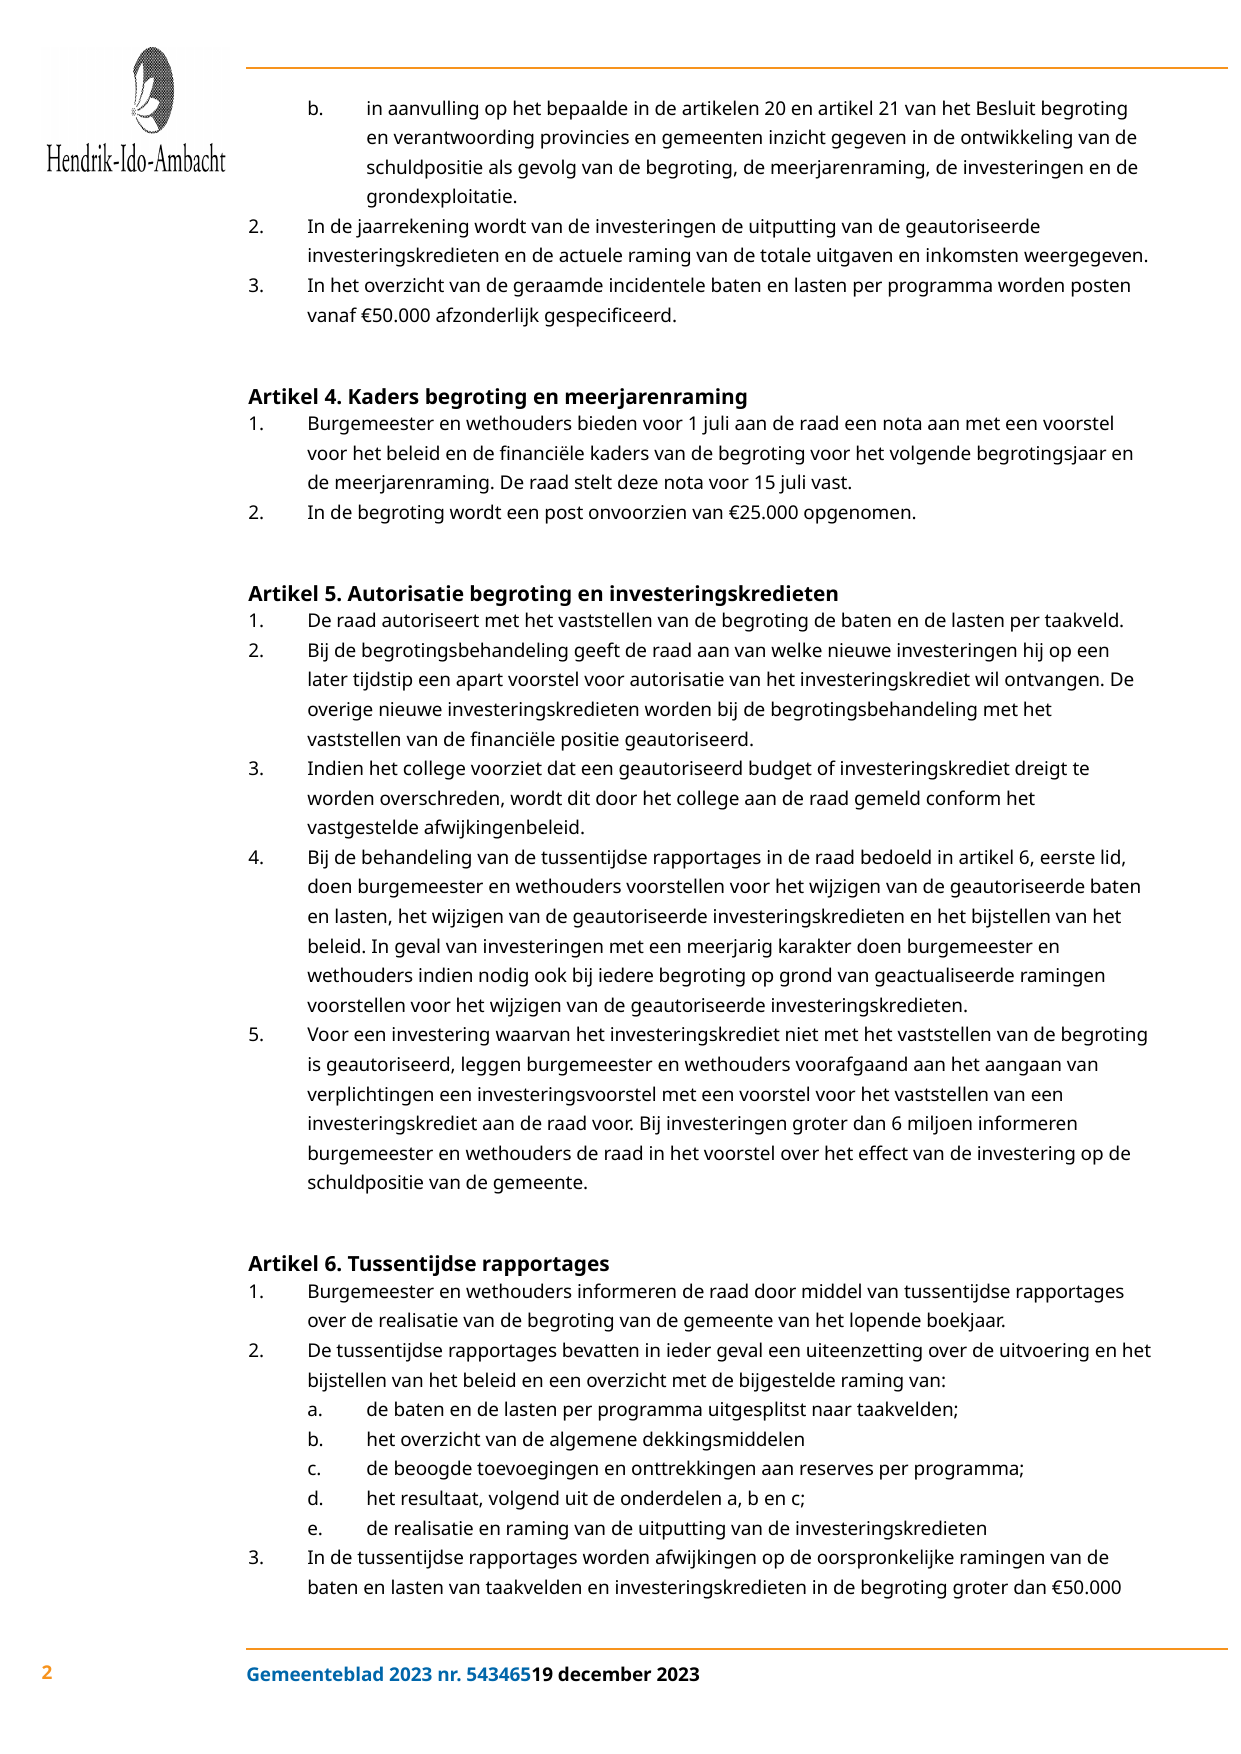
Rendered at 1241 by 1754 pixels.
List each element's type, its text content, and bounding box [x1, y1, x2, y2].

text Artikel 4. Kaders begroting en meerjarenraming [248, 382, 1152, 410]
list In de jaarrekening wordt van de investeringen de uitputting van de geautoriseerde investeringskredieten en de actuele raming van de totale uitgaven en inkomsten weergegeven. [248, 213, 1152, 268]
text Artikel 5. Autorisatie begroting en investeringskredieten [248, 579, 1152, 607]
text Artikel 6. Tussentijdse rapportages [248, 1249, 1152, 1278]
list Indien het college voorziet dat een geautoriseerd budget of investeringskrediet dreigt te worden overschreden, wordt dit door het college aan de raad gemeld conform het vastgestelde afwijkingenbeleid. [248, 755, 1152, 840]
list De tussentijdse rapportages bevatten in ieder geval een uiteenzetting over de uitvoering en het bijstellen van het beleid en een overzicht met de bijgestelde raming van: [248, 1337, 1152, 1392]
list In het overzicht van de geraamde incidentele baten en lasten per programma worden posten vanaf €50.000 afzonderlijk gespecificeerd. [248, 272, 1152, 328]
list Bij de begrotingsbehandeling geeft de raad aan van welke nieuwe investeringen hij op een later tijdstip een apart voorstel voor autorisatie van het investeringskrediet wil ontvangen. De overige nieuwe investeringskredieten worden bij de begrotingsbehandeling met het vaststellen van de financiële positie geautoriseerd. [248, 637, 1152, 752]
list de baten en de lasten per programma uitgesplitst naar taakvelden; [307, 1396, 1152, 1422]
list de realisatie en raming van de uitputting van de investeringskredieten [307, 1515, 1152, 1540]
picture [41, 47, 231, 172]
list In de tussentijdse rapportages worden afwijkingen op de oorspronkelijke ramingen van de baten en lasten van taakvelden en investeringskredieten in de begroting groter dan €50.000 [248, 1544, 1152, 1599]
list Burgemeester en wethouders informeren de raad door middel van tussentijdse rapportages over de realisatie van de begroting van de gemeente van het lopende boekjaar. [248, 1278, 1152, 1333]
list In de begroting wordt een post onvoorzien van €25.000 opgenomen. [248, 499, 1152, 525]
list het overzicht van de algemene dekkingsmiddelen [307, 1426, 1152, 1452]
list Burgemeester en wethouders bieden voor 1 juli aan de raad een nota aan met een voorstel voor het beleid en de financiële kaders van de begroting voor het volgende begrotingsjaar en de meerjarenraming. De raad stelt deze nota voor 15 juli vast. [248, 410, 1152, 495]
list Bij de behandeling van de tussentijdse rapportages in de raad bedoeld in artikel 6, eerste lid, doen burgemeester en wethouders voorstellen voor het wijzigen van de geautoriseerde baten en lasten, het wijzigen van de geautoriseerde investeringskredieten en het bijstellen van het beleid. In geval van investeringen met een meerjarig karakter doen burgemeester en wethouders indien nodig ook bij iedere begroting op grond van geactualiseerde ramingen voorstellen voor het wijzigen van de geautoriseerde investeringskredieten. [248, 844, 1152, 1018]
list Voor een investering waarvan het investeringskrediet niet met het vaststellen van de begroting is geautoriseerd, leggen burgemeester en wethouders voorafgaand aan het aangaan van verplichtingen een investeringsvoorstel met een voorstel voor het vaststellen van een investeringskrediet aan de raad voor. Bij investeringen groter dan 6 miljoen informeren burgemeester en wethouders de raad in het voorstel over het effect van de investering op de schuldpositie van de gemeente. [248, 1022, 1152, 1195]
list het resultaat, volgend uit de onderdelen a, b en c; [307, 1485, 1152, 1511]
list in aanvulling op het bepaalde in de artikelen 20 en artikel 21 van het Besluit begroting en verantwoording provincies en gemeenten inzicht gegeven in de ontwikkeling van de schuldpositie als gevolg van de begroting, de meerjarenraming, de investeringen en de grondexploitatie. [307, 95, 1152, 209]
list de beoogde toevoegingen en onttrekkingen aan reserves per programma; [307, 1456, 1152, 1481]
list De raad autoriseert met het vaststellen van de begroting de baten en de lasten per taakveld. [248, 607, 1152, 633]
